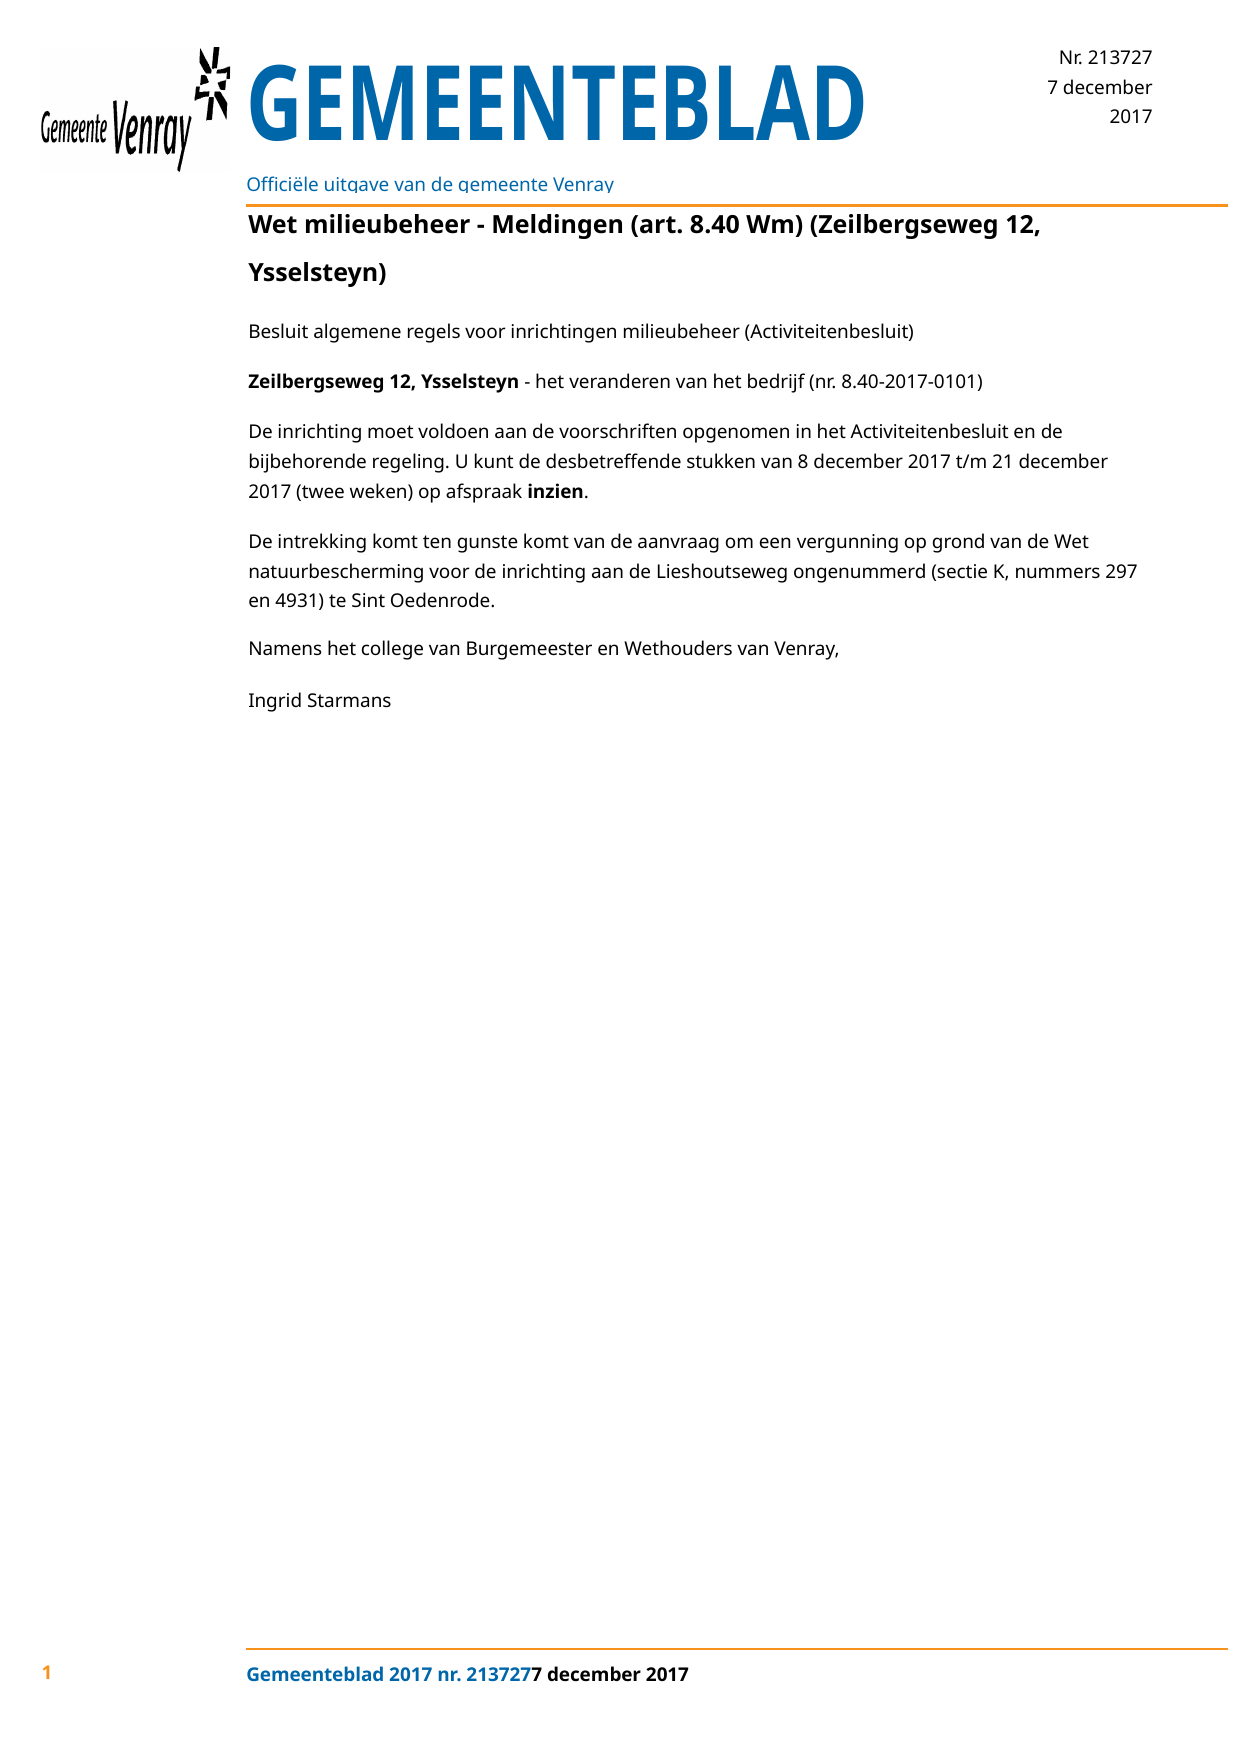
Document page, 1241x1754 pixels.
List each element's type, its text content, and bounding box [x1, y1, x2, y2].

picture [41, 47, 231, 172]
text Besluit algemene regels voor inrichtingen milieubeheer (Activiteitenbesluit) [248, 318, 1152, 344]
text De inrichting moet voldoen aan de voorschriften opgenomen in het Activiteitenbesluit en de bijbehorende regeling. U kunt de desbetreffende stukken van 8 december 2017 t/m 21 december 2017 (twee weken) op afspraak inzien. [248, 419, 1152, 504]
text Namens het college van Burgemeester en Wethouders van Venray, [248, 635, 1152, 661]
text Wet milieubeheer - Meldingen (art. 8.40 Wm) (Zeilbergseweg 12, Ysselsteyn) [248, 207, 1152, 288]
text De intrekking komt ten gunste komt van de aanvraag om een vergunning op grond van de Wet natuurbescherming voor de inrichting aan de Lieshoutseweg ongenummerd (sectie K, nummers 297 en 4931) te Sint Oedenrode. [248, 528, 1152, 613]
text Ingrid Starmans [248, 687, 1152, 712]
text Zeilbergseweg 12, Ysselsteyn - het veranderen van het bedrijf (nr. 8.40-2017-0101) [248, 368, 1152, 394]
